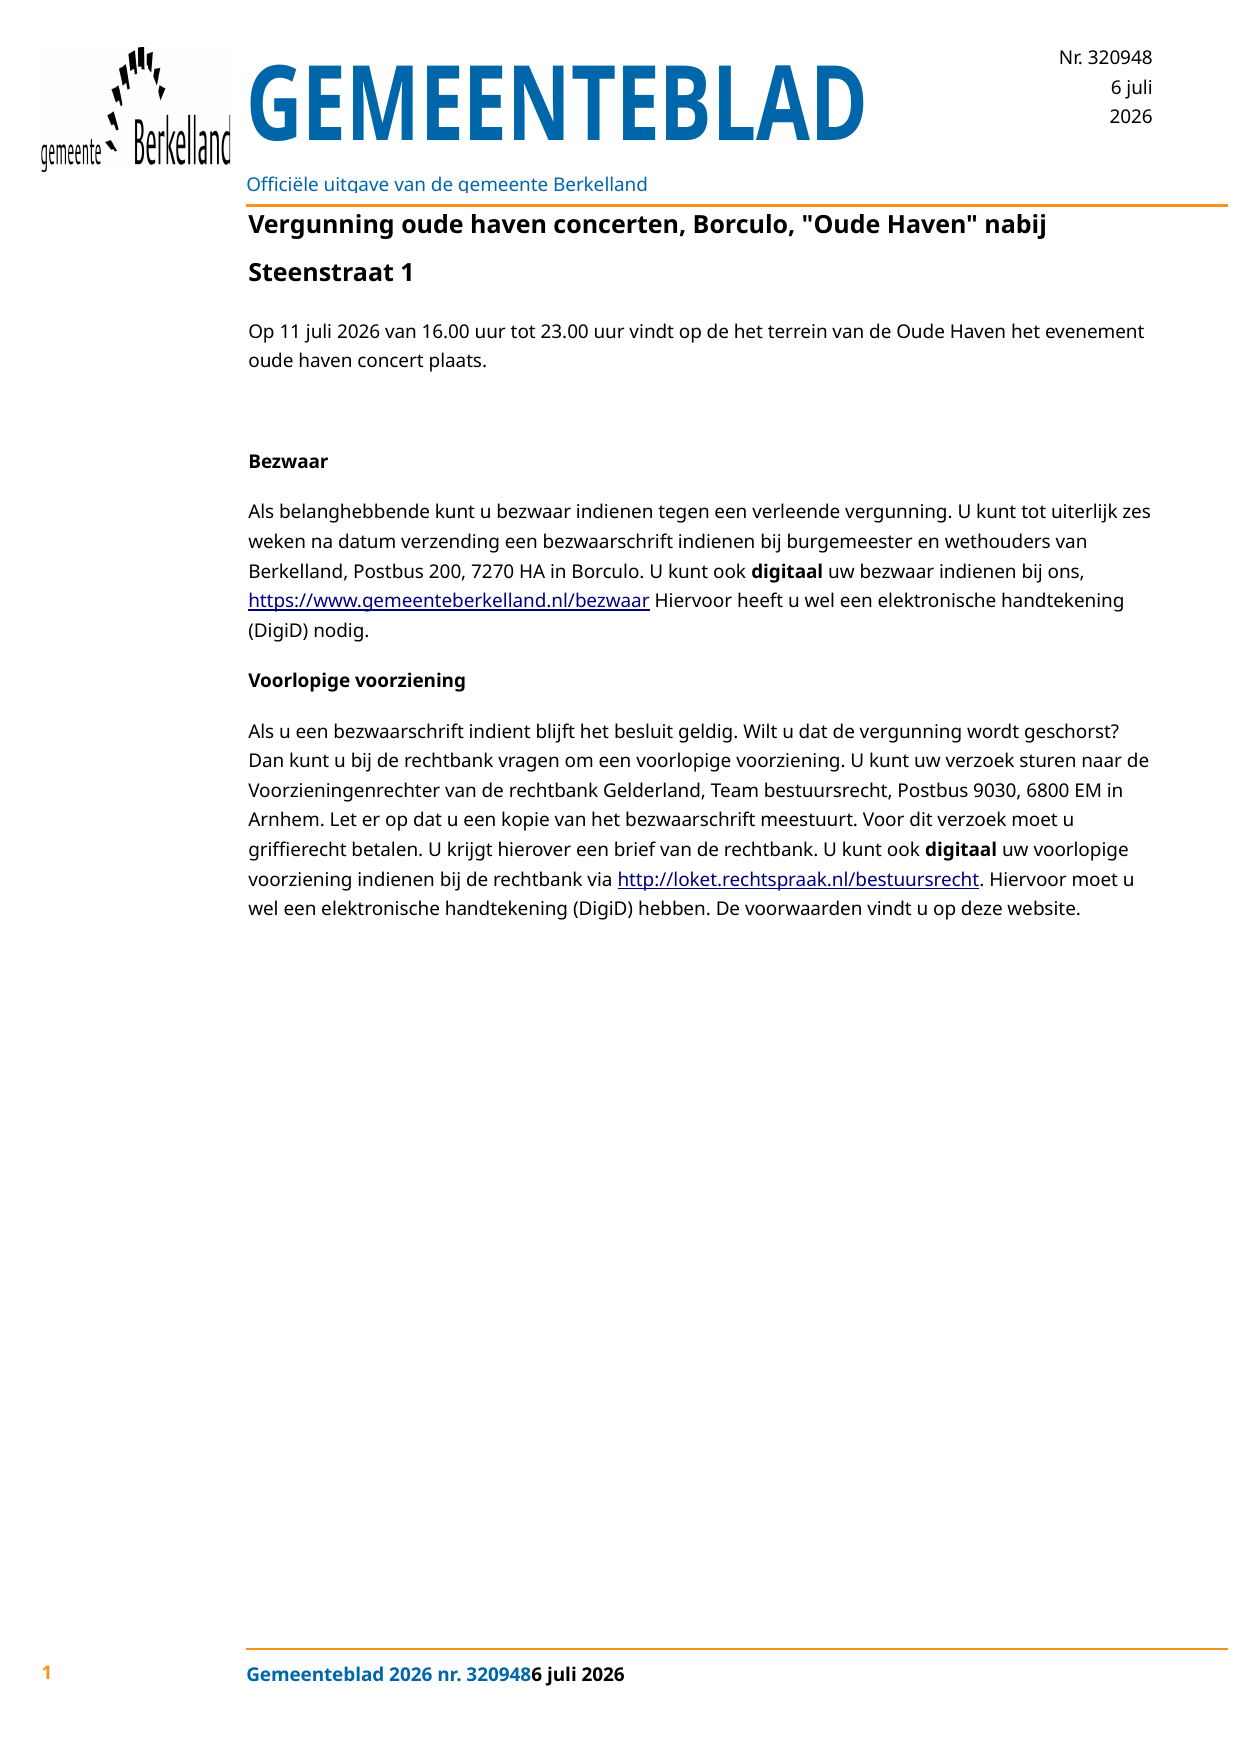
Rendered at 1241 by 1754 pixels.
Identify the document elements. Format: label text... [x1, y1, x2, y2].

text Vergunning oude haven concerten, Borculo, "Oude Haven" nabij Steenstraat 1 [248, 207, 1152, 288]
text Als u een bezwaarschrift indient blijft het besluit geldig. Wilt u dat de vergunning wordt geschorst? Dan kunt u bij de rechtbank vragen om een voorlopige voorziening. U kunt uw verzoek sturen naar de Voorzieningenrechter van de rechtbank Gelderland, Team bestuursrecht, Postbus 9030, 6800 EM in Arnhem. Let er op dat u een kopie van het bezwaarschrift meestuurt. Voor dit verzoek moet u griffierecht betalen. U krijgt hierover een brief van de rechtbank. U kunt ook digitaal uw voorlopige voorziening indienen bij de rechtbank via http://loket.rechtspraak.nl/bestuursrecht. Hiervoor moet u wel een elektronische handtekening (DigiD) hebben. De voorwaarden vindt u op deze website. [248, 718, 1152, 921]
picture [41, 47, 231, 172]
text Op 11 juli 2026 van 16.00 uur tot 23.00 uur vindt op de het terrein van de Oude Haven het evenement oude haven concert plaats. [248, 318, 1152, 373]
text Als belanghebbende kunt u bezwaar indienen tegen een verleende vergunning. U kunt tot uiterlijk zes weken na datum verzending een bezwaarschrift indienen bij burgemeester en wethouders van Berkelland, Postbus 200, 7270 HA in Borculo. U kunt ook digitaal uw bezwaar indienen bij ons, https://www.gemeenteberkelland.nl/bezwaar Hiervoor heeft u wel een elektronische handtekening (DigiD) nodig. [248, 499, 1152, 643]
text Voorlopige voorziening [248, 667, 1152, 693]
text Bezwaar [248, 448, 1152, 474]
